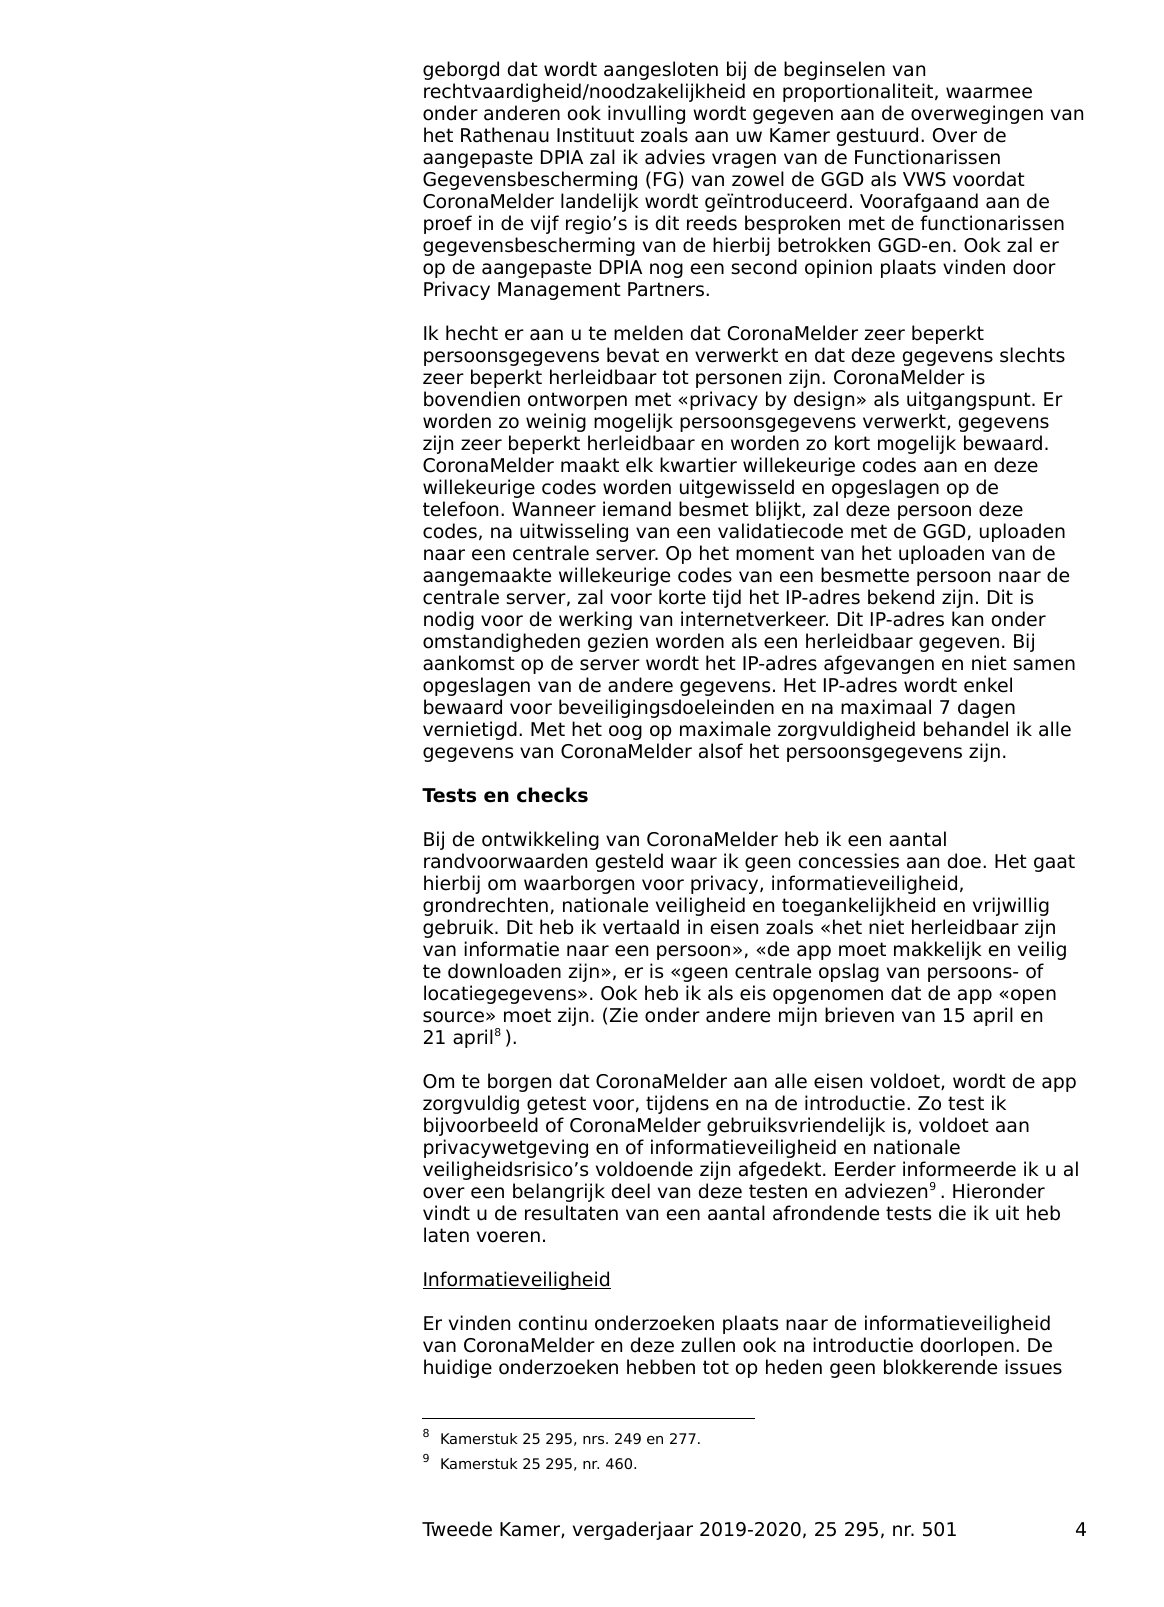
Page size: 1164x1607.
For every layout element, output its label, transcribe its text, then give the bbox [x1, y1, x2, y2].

text Ik hecht er aan u te melden dat CoronaMelder zeer beperkt persoonsgegevens bevat en verwerkt en dat deze gegevens slechts zeer beperkt herleidbaar tot personen zijn. CoronaMelder is bovendien ontworpen met «privacy by design» als uitgangspunt. Er worden zo weinig mogelijk persoonsgegevens verwerkt, gegevens zijn zeer beperkt herleidbaar en worden zo kort mogelijk bewaard. CoronaMelder maakt elk kwartier willekeurige codes aan en deze willekeurige codes worden uitgewisseld en opgeslagen op de telefoon. Wanneer iemand besmet blijkt, zal deze persoon deze codes, na uitwisseling van een validatiecode met de GGD, uploaden naar een centrale server. Op het moment van het uploaden van de aangemaakte willekeurige codes van een besmette persoon naar de centrale server, zal voor korte tijd het IP-adres bekend zijn. Dit is nodig voor de werking van internetverkeer. Dit IP-adres kan onder omstandigheden gezien worden als een herleidbaar gegeven. Bij aankomst op de server wordt het IP-adres afgevangen en niet samen opgeslagen van de andere gegevens. Het IP-adres wordt enkel bewaard voor beveiligingsdoeleinden en na maximaal 7 dagen vernietigd. Met het oog op maximale zorgvuldigheid behandel ik alle gegevens van CoronaMelder alsof het persoonsgegevens zijn. [422, 323, 1087, 763]
text Er vinden continu onderzoeken plaats naar de informatieveiligheid van CoronaMelder en deze zullen ook na introductie doorlopen. De huidige onderzoeken hebben tot op heden geen blokkerende issues [422, 1313, 1087, 1379]
text Bij de ontwikkeling van CoronaMelder heb ik een aantal randvoorwaarden gesteld waar ik geen concessies aan doe. Het gaat hierbij om waarborgen voor privacy, informatieveiligheid, grondrechten, nationale veiligheid en toegankelijkheid en vrijwillig gebruik. Dit heb ik vertaald in eisen zoals «het niet herleidbaar zijn van informatie naar een persoon», «de app moet makkelijk en veilig te downloaden zijn», er is «geen centrale opslag van persoons- of locatiegegevens». Ook heb ik als eis opgenomen dat de app «open source» moet zijn. (Zie onder andere mijn brieven van 15 april en 21 april). [422, 829, 1087, 1049]
subtitle Informatieveiligheid [422, 1269, 1087, 1291]
text Om te borgen dat CoronaMelder aan alle eisen voldoet, wordt de app zorgvuldig getest voor, tijdens en na de introductie. Zo test ik bijvoorbeeld of CoronaMelder gebruiksvriendelijk is, voldoet aan privacywetgeving en of informatieveiligheid en nationale veiligheidsrisico’s voldoende zijn afgedekt. Eerder informeerde ik u al over een belangrijk deel van deze testen en adviezen. Hieronder vindt u de resultaten van een aantal afrondende tests die ik uit heb laten voeren. [422, 1071, 1087, 1247]
text geborgd dat wordt aangesloten bij de beginselen van rechtvaardigheid/noodzakelijkheid en proportionaliteit, waarmee onder anderen ook invulling wordt gegeven aan de overwegingen van het Rathenau Instituut zoals aan uw Kamer gestuurd. Over de aangepaste DPIA zal ik advies vragen van de Functionarissen Gegevensbescherming (FG) van zowel de GGD als VWS voordat CoronaMelder landelijk wordt geïntroduceerd. Voorafgaand aan de proef in de vijf regio’s is dit reeds besproken met de functionarissen gegevensbescherming van de hierbij betrokken GGD-en. Ook zal er op de aangepaste DPIA nog een second opinion plaats vinden door Privacy Management Partners. [422, 59, 1087, 301]
subtitle Tests en checks [422, 785, 1087, 807]
text Kamerstuk 25 295, nr. 460. [422, 1452, 1087, 1474]
text Kamerstuk 25 295, nrs. 249 en 277. [422, 1427, 1087, 1449]
